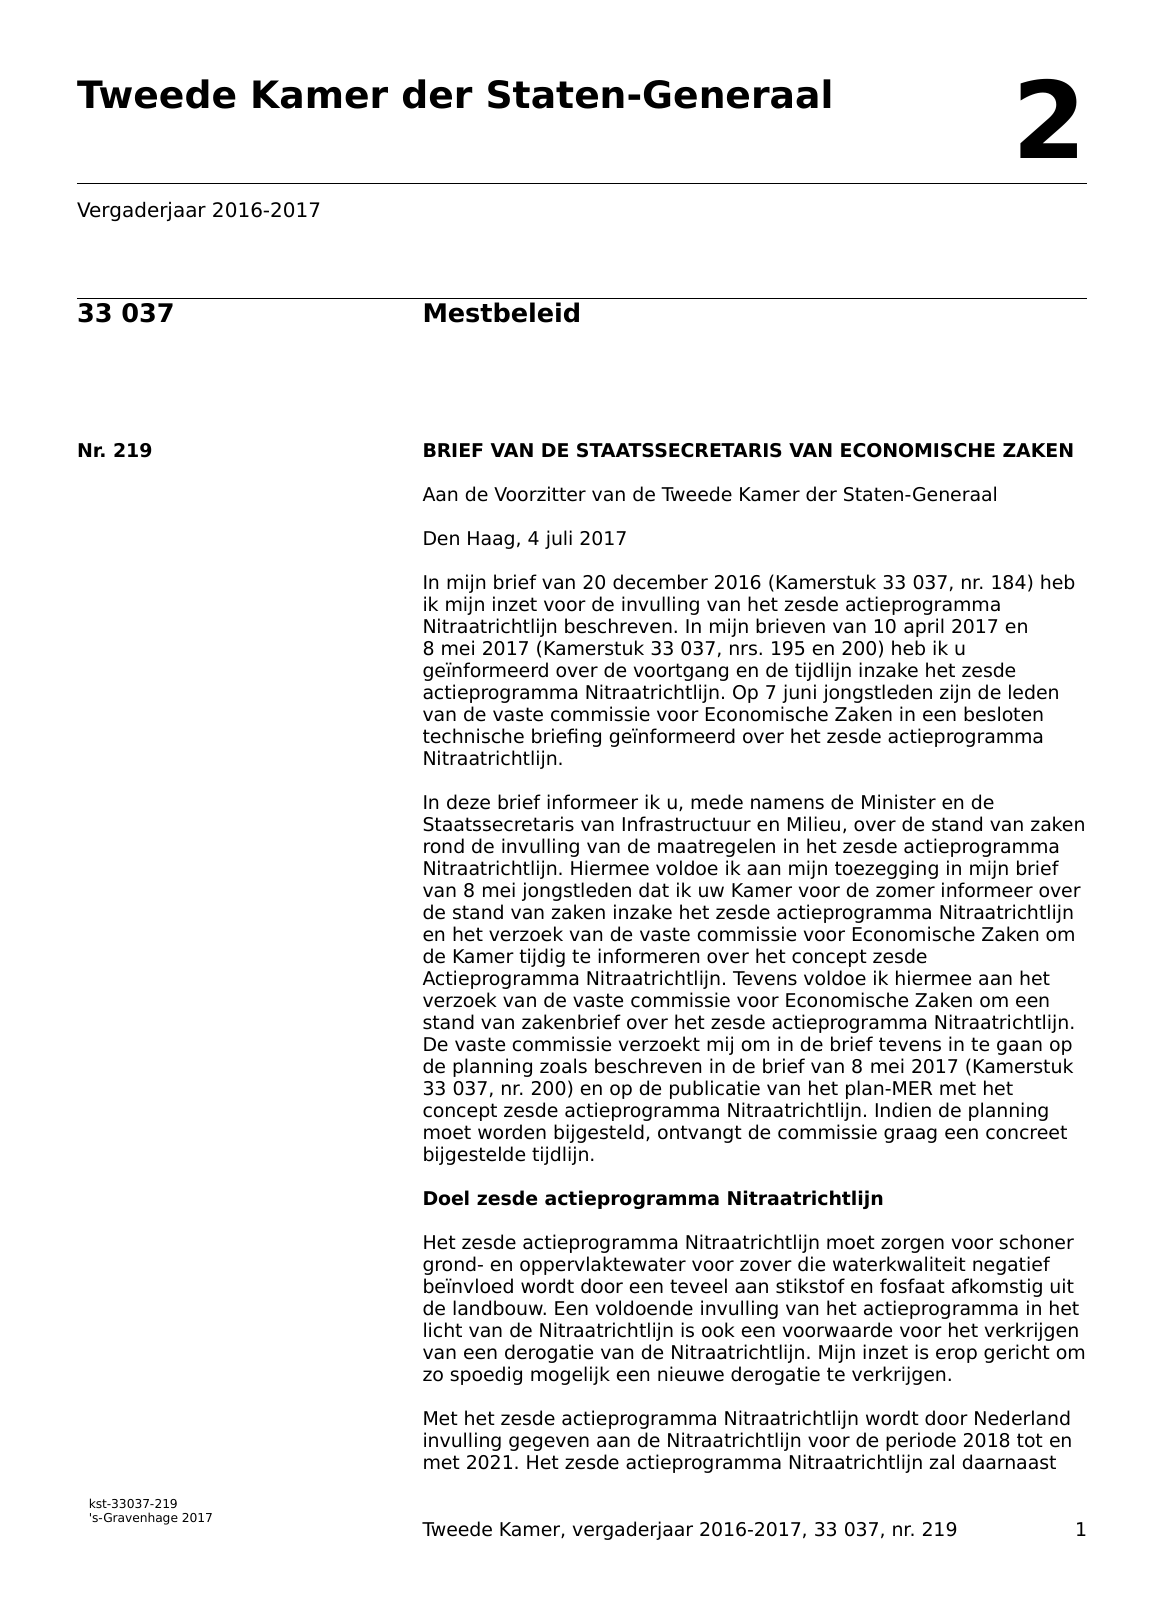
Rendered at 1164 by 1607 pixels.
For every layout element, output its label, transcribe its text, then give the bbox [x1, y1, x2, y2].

text Den Haag, 4 juli 2017 [422, 528, 1087, 550]
table_header 2 [886, 59, 1087, 183]
text Met het zesde actieprogramma Nitraatrichtlijn wordt door Nederland invulling gegeven aan de Nitraatrichtlijn voor de periode 2018 tot en met 2021. Het zesde actieprogramma Nitraatrichtlijn zal daarnaast [422, 1408, 1087, 1474]
table_header Tweede Kamer der Staten-Generaal [77, 59, 886, 183]
text Het zesde actieprogramma Nitraatrichtlijn moet zorgen voor schoner grond- en oppervlaktewater voor zover die waterkwaliteit negatief beïnvloed wordt door een teveel aan stikstof en fosfaat afkomstig uit de landbouw. Een voldoende invulling van het actieprogramma in het licht van de Nitraatrichtlijn is ook een voorwaarde voor het verkrijgen van een derogatie van de Nitraatrichtlijn. Mijn inzet is erop gericht om zo spoedig mogelijk een nieuwe derogatie te verkrijgen. [422, 1232, 1087, 1386]
subtitle Doel zesde actieprogramma Nitraatrichtlijn [422, 1188, 1087, 1210]
text In deze brief informeer ik u, mede namens de Minister en de Staatssecretaris van Infrastructuur en Milieu, over de stand van zaken rond de invulling van de maatregelen in het zesde actieprogramma Nitraatrichtlijn. Hiermee voldoe ik aan mijn toezegging in mijn brief van 8 mei jongstleden dat ik uw Kamer voor de zomer informeer over de stand van zaken inzake het zesde actieprogramma Nitraatrichtlijn en het verzoek van de vaste commissie voor Economische Zaken om de Kamer tijdig te informeren over het concept zesde Actieprogramma Nitraatrichtlijn. Tevens voldoe ik hiermee aan het verzoek van de vaste commissie voor Economische Zaken om een stand van zakenbrief over het zesde actieprogramma Nitraatrichtlijn. De vaste commissie verzoekt mij om in de brief tevens in te gaan op de planning zoals beschreven in de brief van 8 mei 2017 (Kamerstuk 33 037, nr. 200) en op de publicatie van het plan-MER met het concept zesde actieprogramma Nitraatrichtlijn. Indien de planning moet worden bijgesteld, ontvangt de commissie graag een concreet bijgestelde tijdlijn. [422, 792, 1087, 1166]
table_cell Vergaderjaar 2016-2017 [77, 184, 1087, 298]
text kst-33037-219 [88, 1497, 323, 1511]
text In mijn brief van 20 december 2016 (Kamerstuk 33 037, nr. 184) heb ik mijn inzet voor de invulling van het zesde actieprogramma Nitraatrichtlijn beschreven. In mijn brieven van 10 april 2017 en 8 mei 2017 (Kamerstuk 33 037, nrs. 195 en 200) heb ik u geïnformeerd over de voortgang en de tijdlijn inzake het zesde actieprogramma Nitraatrichtlijn. Op 7 juni jongstleden zijn de leden van de vaste commissie voor Economische Zaken in een besloten technische briefing geïnformeerd over het zesde actieprogramma Nitraatrichtlijn. [422, 572, 1087, 770]
text Aan de Voorzitter van de Tweede Kamer der Staten-Generaal [422, 484, 1087, 506]
subtitle 33 037 Mestbeleid [77, 299, 1087, 329]
text 's-Gravenhage 2017 [88, 1511, 323, 1525]
subtitle Nr. 219 BRIEF VAN DE STAATSSECRETARIS VAN ECONOMISCHE ZAKEN [77, 440, 1087, 462]
